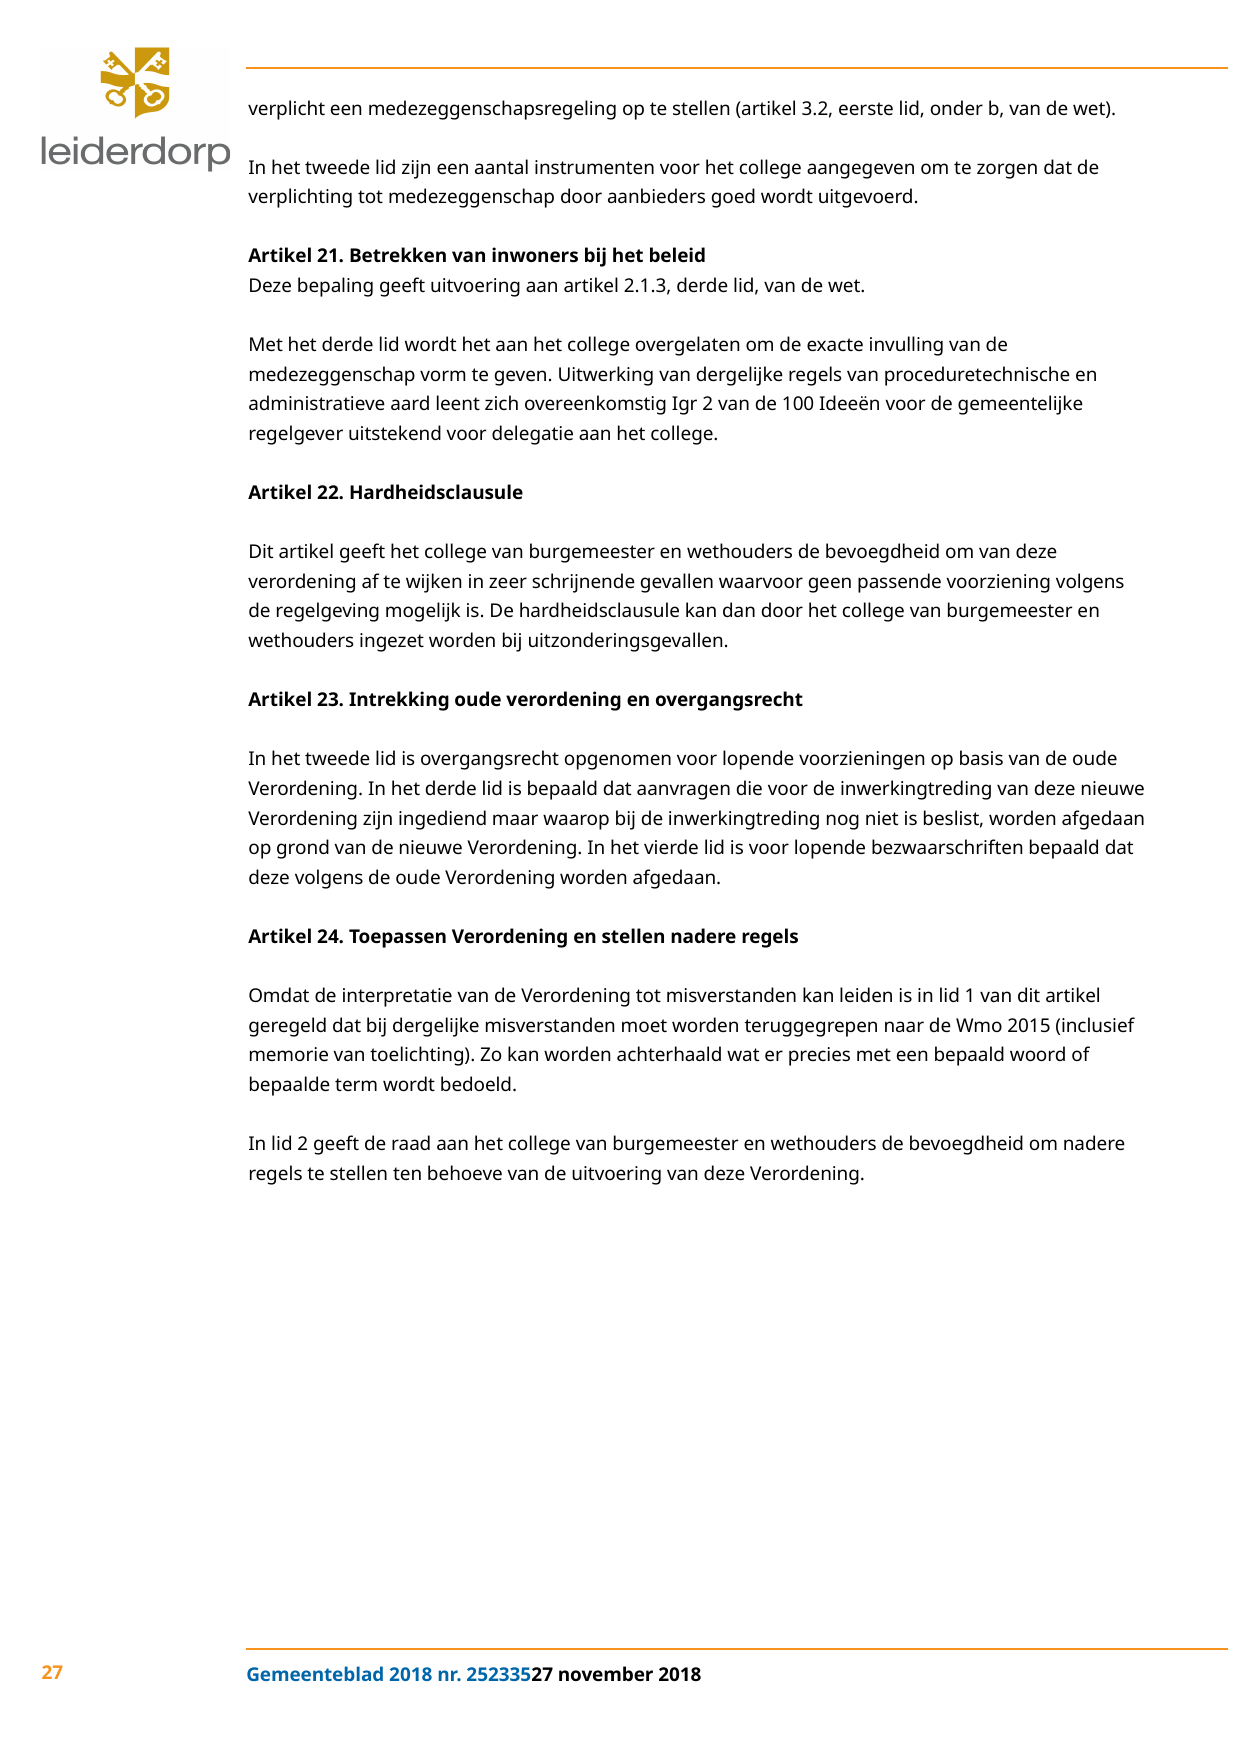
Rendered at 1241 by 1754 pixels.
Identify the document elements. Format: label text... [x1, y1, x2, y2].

text Artikel 21. Betrekken van inwoners bij het beleid [248, 243, 1152, 268]
text verplicht een medezeggenschapsregeling op te stellen (artikel 3.2, eerste lid, onder b, van de wet). [248, 95, 1152, 121]
picture [41, 47, 231, 172]
text Artikel 22. Hardheidsclausule [248, 479, 1152, 505]
text Artikel 23. Intrekking oude verordening en overgangsrecht [248, 686, 1152, 712]
text Dit artikel geeft het college van burgemeester en wethouders de bevoegdheid om van deze verordening af te wijken in zeer schrijnende gevallen waarvoor geen passende voorziening volgens de regelgeving mogelijk is. De hardheidsclausule kan dan door het college van burgemeester en wethouders ingezet worden bij uitzonderingsgevallen. [248, 538, 1152, 653]
text Omdat de interpretatie van de Verordening tot misverstanden kan leiden is in lid 1 van dit artikel geregeld dat bij dergelijke misverstanden moet worden teruggegrepen naar de Wmo 2015 (inclusief memorie van toelichting). Zo kan worden achterhaald wat er precies met een bepaald woord of bepaalde term wordt bedoeld. [248, 982, 1152, 1097]
text Artikel 24. Toepassen Verordening en stellen nadere regels [248, 923, 1152, 949]
text Met het derde lid wordt het aan het college overgelaten om de exacte invulling van de medezeggenschap vorm te geven. Uitwerking van dergelijke regels van proceduretechnische en administratieve aard leent zich overeenkomstig Igr 2 van de 100 Ideeën voor de gemeentelijke regelgever uitstekend voor delegatie aan het college. [248, 331, 1152, 446]
text In het tweede lid zijn een aantal instrumenten voor het college aangegeven om te zorgen dat de verplichting tot medezeggenschap door aanbieders goed wordt uitgevoerd. [248, 154, 1152, 209]
text Deze bepaling geeft uitvoering aan artikel 2.1.3, derde lid, van de wet. [248, 272, 1152, 298]
text In lid 2 geeft de raad aan het college van burgemeester en wethouders de bevoegdheid om nadere regels te stellen ten behoeve van de uitvoering van deze Verordening. [248, 1130, 1152, 1186]
text In het tweede lid is overgangsrecht opgenomen voor lopende voorzieningen op basis van de oude Verordening. In het derde lid is bepaald dat aanvragen die voor de inwerkingtreding van deze nieuwe Verordening zijn ingediend maar waarop bij de inwerkingtreding nog niet is beslist, worden afgedaan op grond van de nieuwe Verordening. In het vierde lid is voor lopende bezwaarschriften bepaald dat deze volgens de oude Verordening worden afgedaan. [248, 746, 1152, 890]
